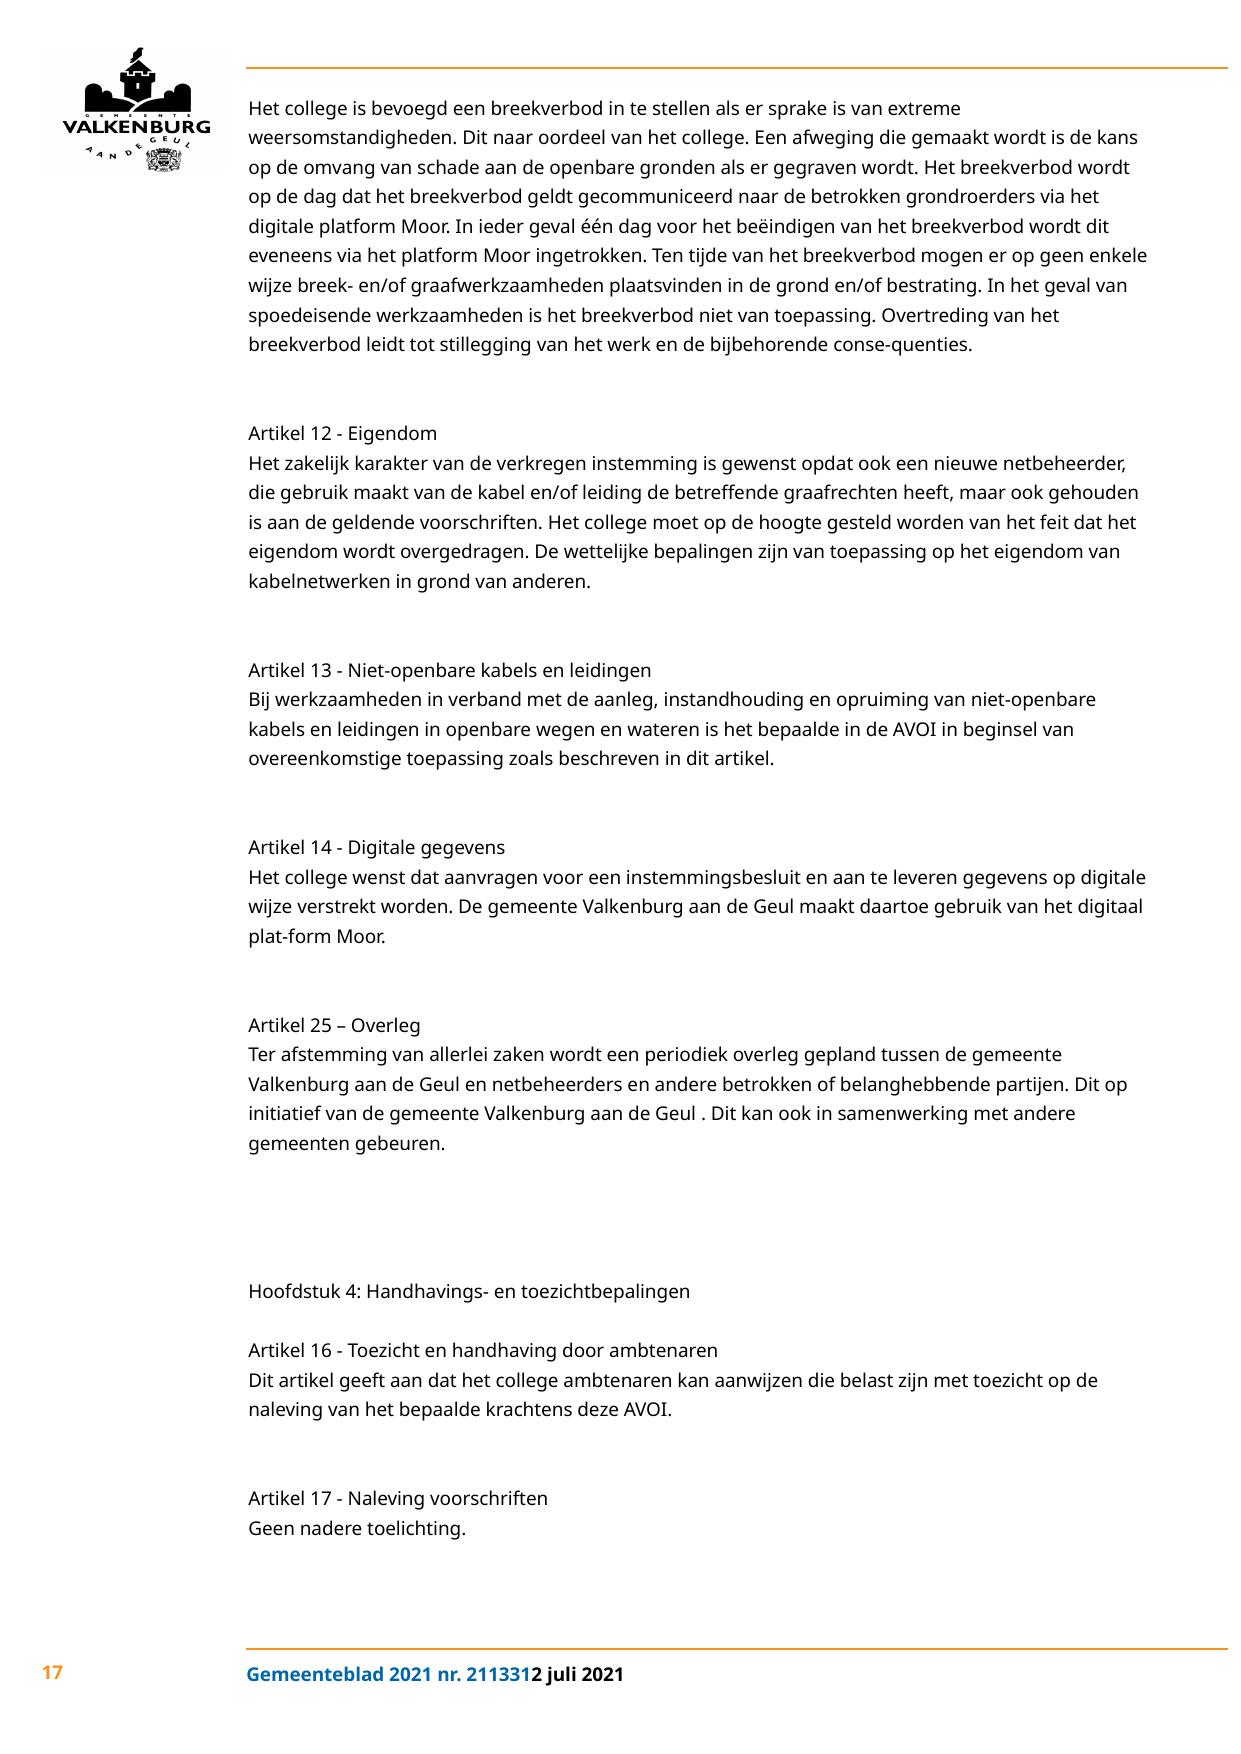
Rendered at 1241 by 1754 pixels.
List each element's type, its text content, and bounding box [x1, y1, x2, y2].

text Artikel 14 - Digitale gegevens [248, 834, 1152, 860]
text Artikel 13 - Niet-openbare kabels en leidingen [248, 657, 1152, 683]
text Artikel 25 – Overleg [248, 1012, 1152, 1038]
text Dit artikel geeft aan dat het college ambtenaren kan aanwijzen die belast zijn met toezicht op de naleving van het bepaalde krachtens deze AVOI. [248, 1367, 1152, 1422]
text Artikel 17 - Naleving voorschriften [248, 1485, 1152, 1511]
text Het college wenst dat aanvragen voor een instemmingsbesluit en aan te leveren gegevens op digitale wijze verstrekt worden. De gemeente Valkenburg aan de Geul maakt daartoe gebruik van het digitaal plat-form Moor. [248, 864, 1152, 949]
text Hoofdstuk 4: Handhavings- en toezichtbepalingen [248, 1278, 1152, 1304]
text Bij werkzaamheden in verband met de aanleg, instandhouding en opruiming van niet-openbare kabels en leidingen in openbare wegen en wateren is het bepaalde in de AVOI in beginsel van overeenkomstige toepassing zoals beschreven in dit artikel. [248, 686, 1152, 771]
text Geen nadere toelichting. [248, 1515, 1152, 1541]
text Het college is bevoegd een breekverbod in te stellen als er sprake is van extreme weersomstandigheden. Dit naar oordeel van het college. Een afweging die gemaakt wordt is de kans op de omvang van schade aan de openbare gronden als er gegraven wordt. Het breekverbod wordt op de dag dat het breekverbod geldt gecommuniceerd naar de betrokken grondroerders via het digitale platform Moor. In ieder geval één dag voor het beëindigen van het breekverbod wordt dit eveneens via het platform Moor ingetrokken. Ten tijde van het breekverbod mogen er op geen enkele wijze breek- en/of graafwerkzaamheden plaatsvinden in de grond en/of bestrating. In het geval van spoedeisende werkzaamheden is het breekverbod niet van toepassing. Overtreding van het breekverbod leidt tot stillegging van het werk en de bijbehorende conse-quenties. [248, 95, 1152, 357]
text Artikel 16 - Toezicht en handhaving door ambtenaren [248, 1337, 1152, 1363]
picture [41, 47, 231, 172]
text Het zakelijk karakter van de verkregen instemming is gewenst opdat ook een nieuwe netbeheerder, die gebruik maakt van de kabel en/of leiding de betreffende graafrechten heeft, maar ook gehouden is aan de geldende voorschriften. Het college moet op de hoogte gesteld worden van het feit dat het eigendom wordt overgedragen. De wettelijke bepalingen zijn van toepassing op het eigendom van kabelnetwerken in grond van anderen. [248, 450, 1152, 594]
text Artikel 12 - Eigendom [248, 420, 1152, 446]
text Ter afstemming van allerlei zaken wordt een periodiek overleg gepland tussen de gemeente Valkenburg aan de Geul en netbeheerders en andere betrokken of belanghebbende partijen. Dit op initiatief van de gemeente Valkenburg aan de Geul . Dit kan ook in samenwerking met andere gemeenten gebeuren. [248, 1041, 1152, 1156]
